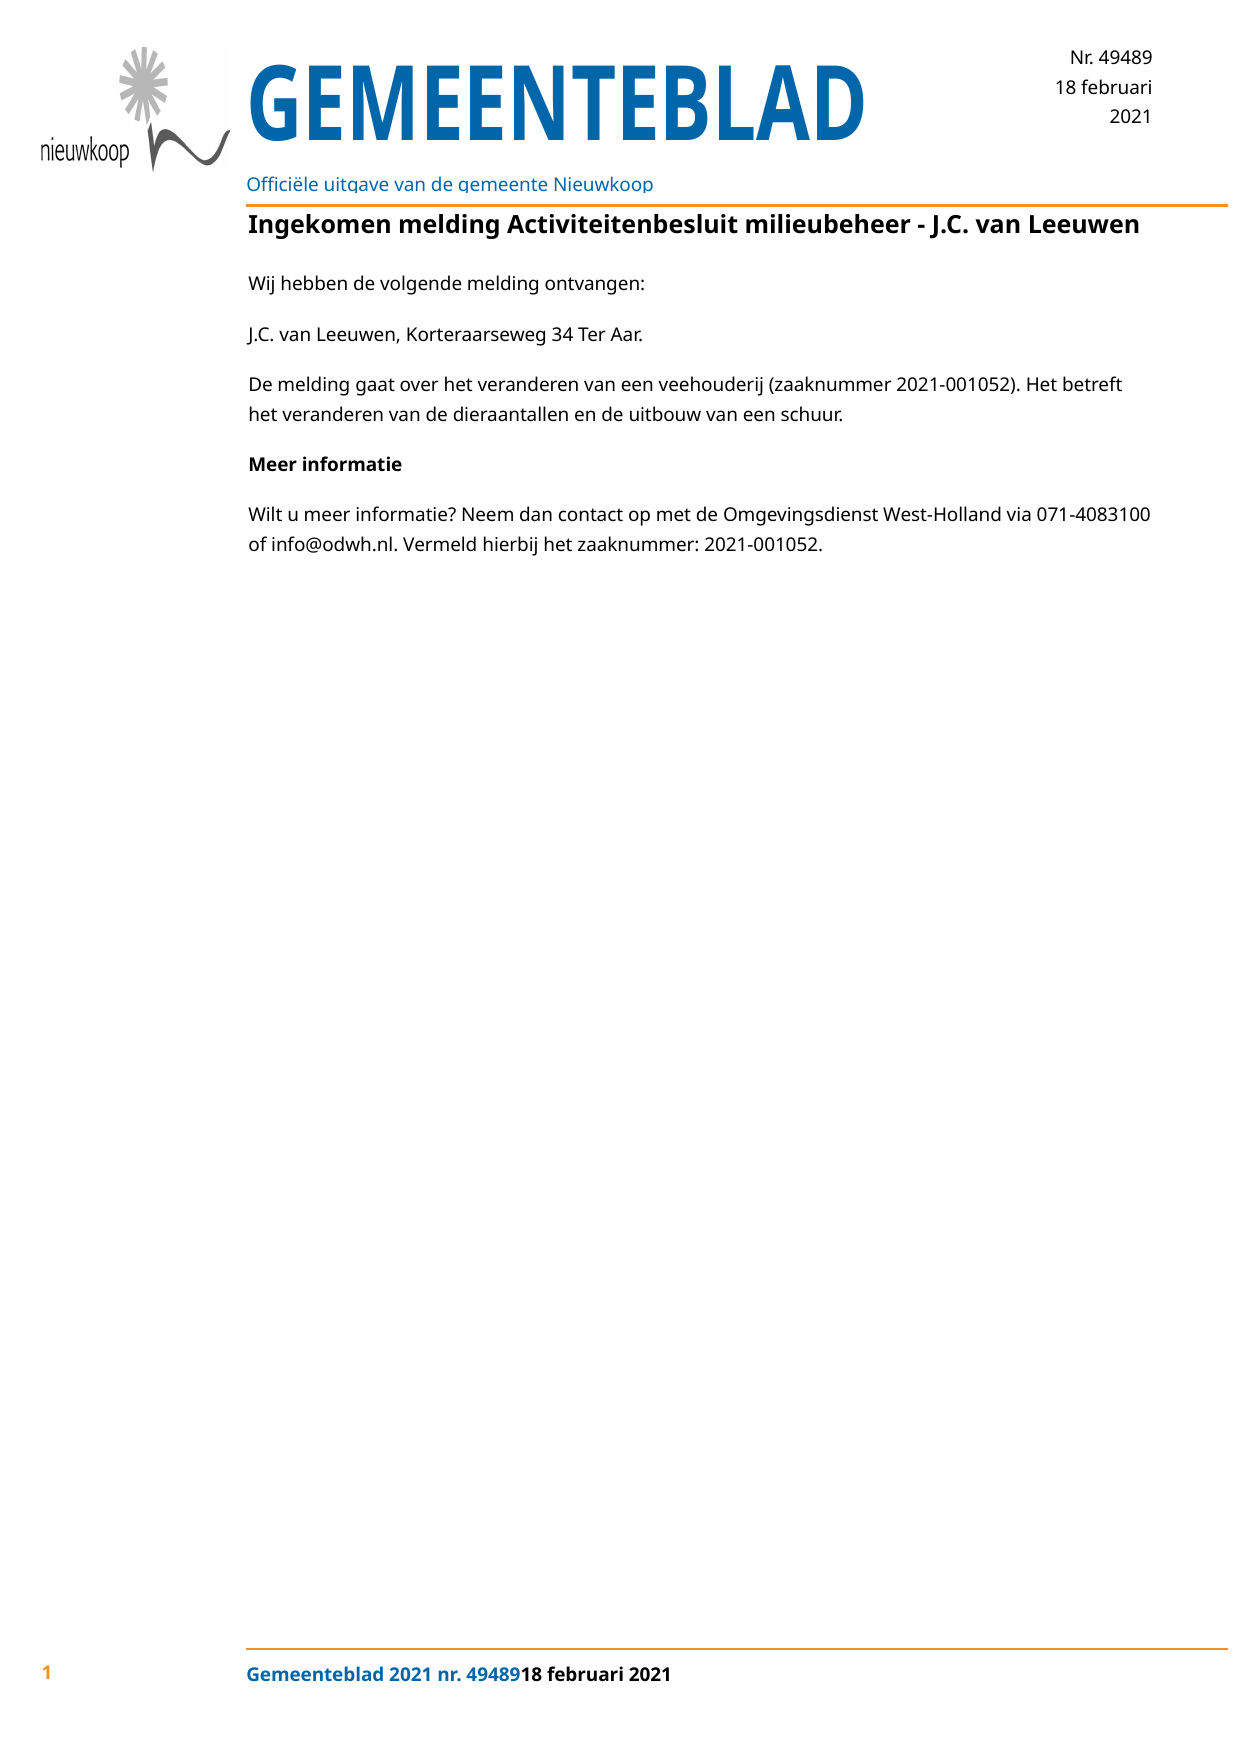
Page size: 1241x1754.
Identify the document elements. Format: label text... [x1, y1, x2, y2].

text Wij hebben de volgende melding ontvangen: [248, 270, 1152, 296]
text Ingekomen melding Activiteitenbesluit milieubeheer - J.C. van Leeuwen [248, 207, 1152, 241]
text Wilt u meer informatie? Neem dan contact op met de Omgevingsdienst West-Holland via 071‑4083100 of info@odwh.nl. Vermeld hierbij het zaaknummer: 2021-001052. [248, 502, 1152, 557]
text J.C. van Leeuwen, Korteraarseweg 34 Ter Aar. [248, 321, 1152, 346]
text Meer informatie [248, 451, 1152, 477]
text De melding gaat over het veranderen van een veehouderij (zaaknummer 2021-001052). Het betreft het veranderen van de dieraantallen en de uitbouw van een schuur. [248, 371, 1152, 426]
picture [41, 47, 231, 172]
